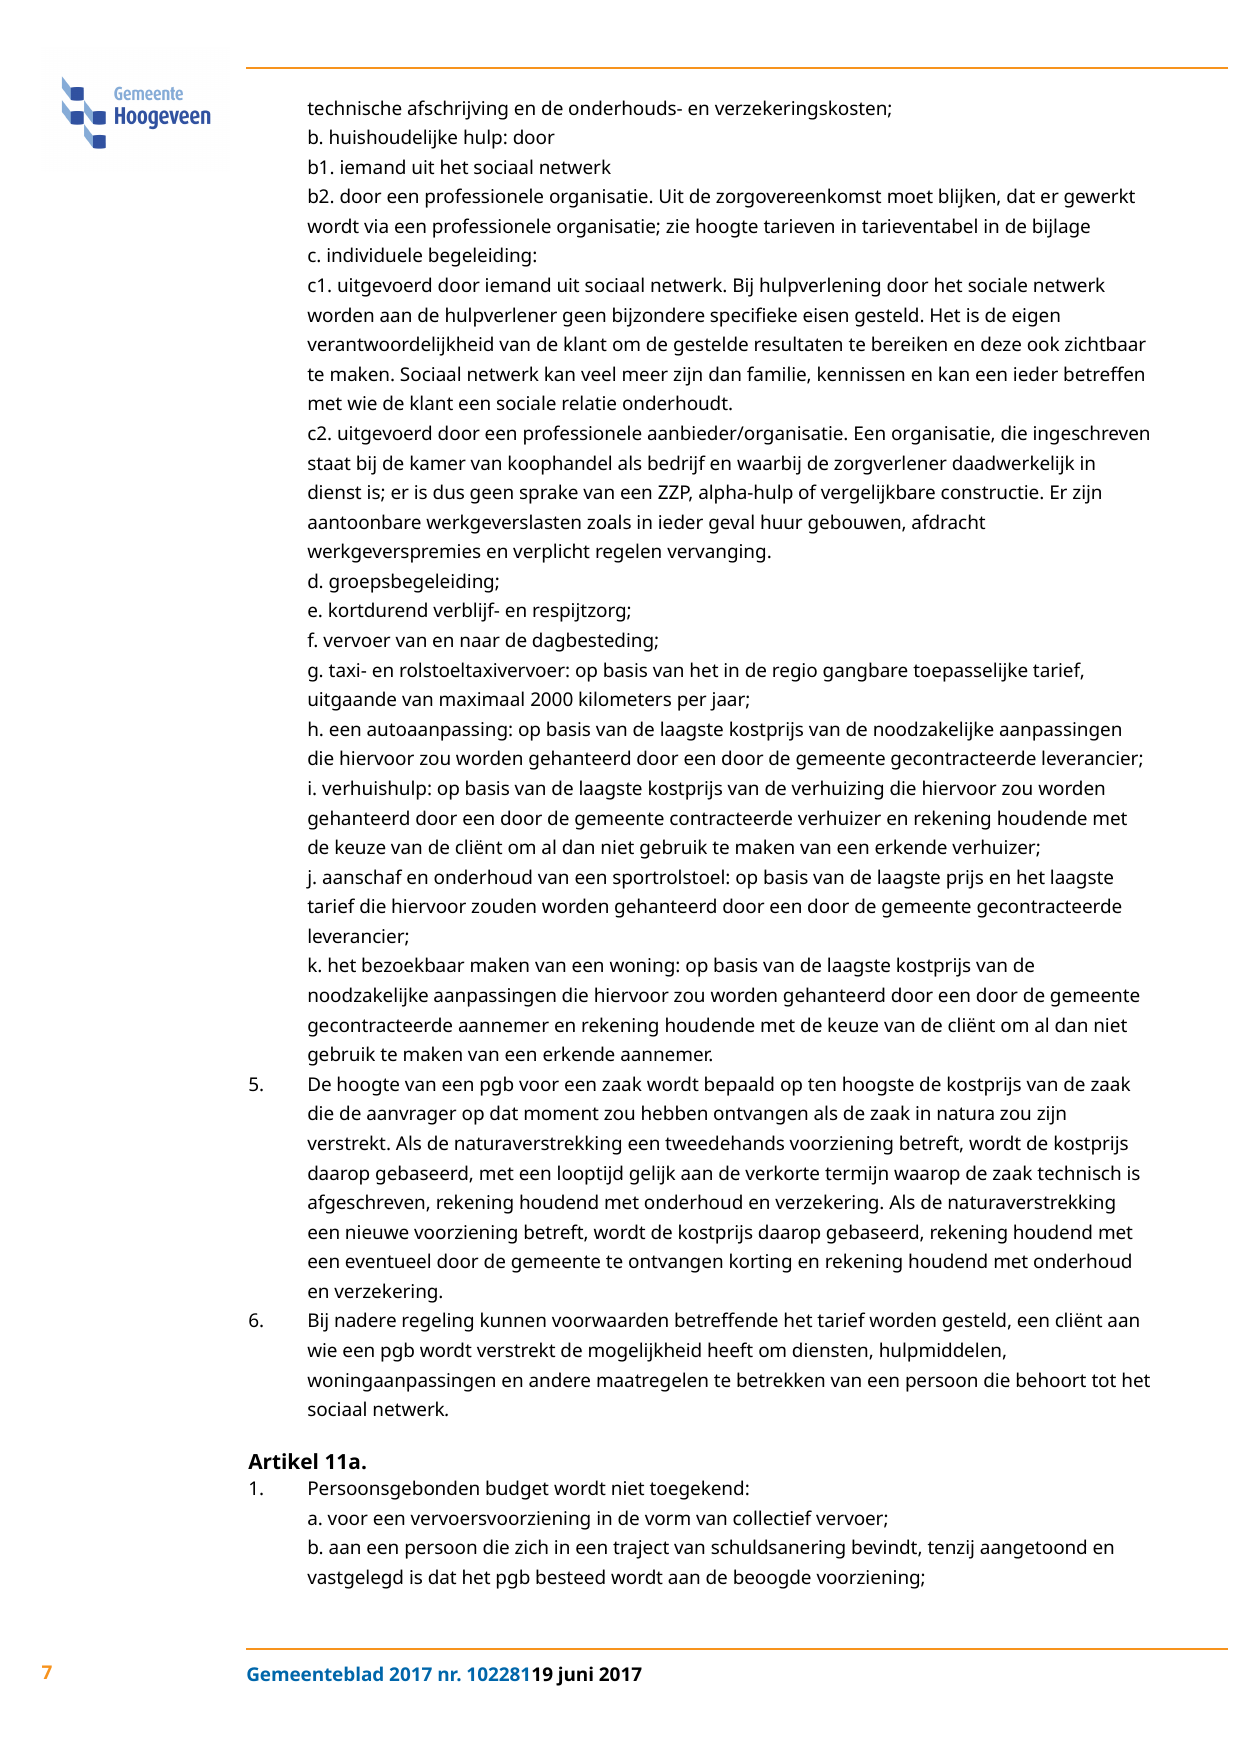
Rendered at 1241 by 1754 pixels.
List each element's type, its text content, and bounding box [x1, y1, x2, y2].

list Persoonsgebonden budget wordt niet toegekend: [248, 1475, 1152, 1501]
list f. vervoer van en naar de dagbesteding; [248, 627, 1152, 653]
list De hoogte van een pgb voor een zaak wordt bepaald op ten hoogste de kostprijs van de zaak die de aanvrager op dat moment zou hebben ontvangen als de zaak in natura zou zijn verstrekt. Als de naturaverstrekking een tweedehands voorziening betreft, wordt de kostprijs daarop gebaseerd, met een looptijd gelijk aan de verkorte termijn waarop de zaak technisch is afgeschreven, rekening houdend met onderhoud en verzekering. Als de naturaverstrekking een nieuwe voorziening betreft, wordt de kostprijs daarop gebaseerd, rekening houdend met een eventueel door de gemeente te ontvangen korting en rekening houdend met onderhoud en verzekering. [248, 1071, 1152, 1304]
list d. groepsbegeleiding; [248, 568, 1152, 594]
list a. voor een vervoersvoorziening in de vorm van collectief vervoer; [248, 1505, 1152, 1531]
list i. verhuishulp: op basis van de laagste kostprijs van de verhuizing die hiervoor zou worden gehanteerd door een door de gemeente contracteerde verhuizer en rekening houdende met de keuze van de cliënt om al dan niet gebruik te maken van een erkende verhuizer; [248, 775, 1152, 860]
list g. taxi- en rolstoeltaxivervoer: op basis van het in de regio gangbare toepasselijke tarief, uitgaande van maximaal 2000 kilometers per jaar; [248, 657, 1152, 712]
list b1. iemand uit het sociaal netwerk [248, 154, 1152, 180]
list b2. door een professionele organisatie. Uit de zorgovereenkomst moet blijken, dat er gewerkt wordt via een professionele organisatie; zie hoogte tarieven in tarieventabel in de bijlage [248, 183, 1152, 239]
picture [41, 47, 231, 172]
list e. kortdurend verblijf- en respijtzorg; [248, 598, 1152, 623]
text Artikel 11a. [248, 1447, 1152, 1475]
list b. aan een persoon die zich in een traject van schuldsanering bevindt, tenzij aangetoond en vastgelegd is dat het pgb besteed wordt aan de beoogde voorziening; [248, 1534, 1152, 1590]
list technische afschrijving en de onderhouds- en verzekeringskosten; [248, 95, 1152, 121]
list k. het bezoekbaar maken van een woning: op basis van de laagste kostprijs van de noodzakelijke aanpassingen die hiervoor zou worden gehanteerd door een door de gemeente gecontracteerde aannemer en rekening houdende met de keuze van de cliënt om al dan niet gebruik te maken van een erkende aannemer. [248, 953, 1152, 1067]
list Bij nadere regeling kunnen voorwaarden betreffende het tarief worden gesteld, een cliënt aan wie een pgb wordt verstrekt de mogelijkheid heeft om diensten, hulpmiddelen, woningaanpassingen en andere maatregelen te betrekken van een persoon die behoort tot het sociaal netwerk. [248, 1308, 1152, 1422]
list h. een autoaanpassing: op basis van de laagste kostprijs van de noodzakelijke aanpassingen die hiervoor zou worden gehanteerd door een door de gemeente gecontracteerde leverancier; [248, 716, 1152, 771]
list j. aanschaf en onderhoud van een sportrolstoel: op basis van de laagste prijs en het laagste tarief die hiervoor zouden worden gehanteerd door een door de gemeente gecontracteerde leverancier; [248, 864, 1152, 949]
list c. individuele begeleiding: [248, 243, 1152, 268]
list c2. uitgevoerd door een professionele aanbieder/organisatie. Een organisatie, die ingeschreven staat bij de kamer van koophandel als bedrijf en waarbij de zorgverlener daadwerkelijk in dienst is; er is dus geen sprake van een ZZP, alpha-hulp of vergelijkbare constructie. Er zijn aantoonbare werkgeverslasten zoals in ieder geval huur gebouwen, afdracht werkgeverspremies en verplicht regelen vervanging. [248, 420, 1152, 564]
list b. huishoudelijke hulp: door [248, 124, 1152, 150]
list c1. uitgevoerd door iemand uit sociaal netwerk. Bij hulpverlening door het sociale netwerk worden aan de hulpverlener geen bijzondere specifieke eisen gesteld. Het is de eigen verantwoordelijkheid van de klant om de gestelde resultaten te bereiken en deze ook zichtbaar te maken. Sociaal netwerk kan veel meer zijn dan familie, kennissen en kan een ieder betreffen met wie de klant een sociale relatie onderhoudt. [248, 272, 1152, 416]
